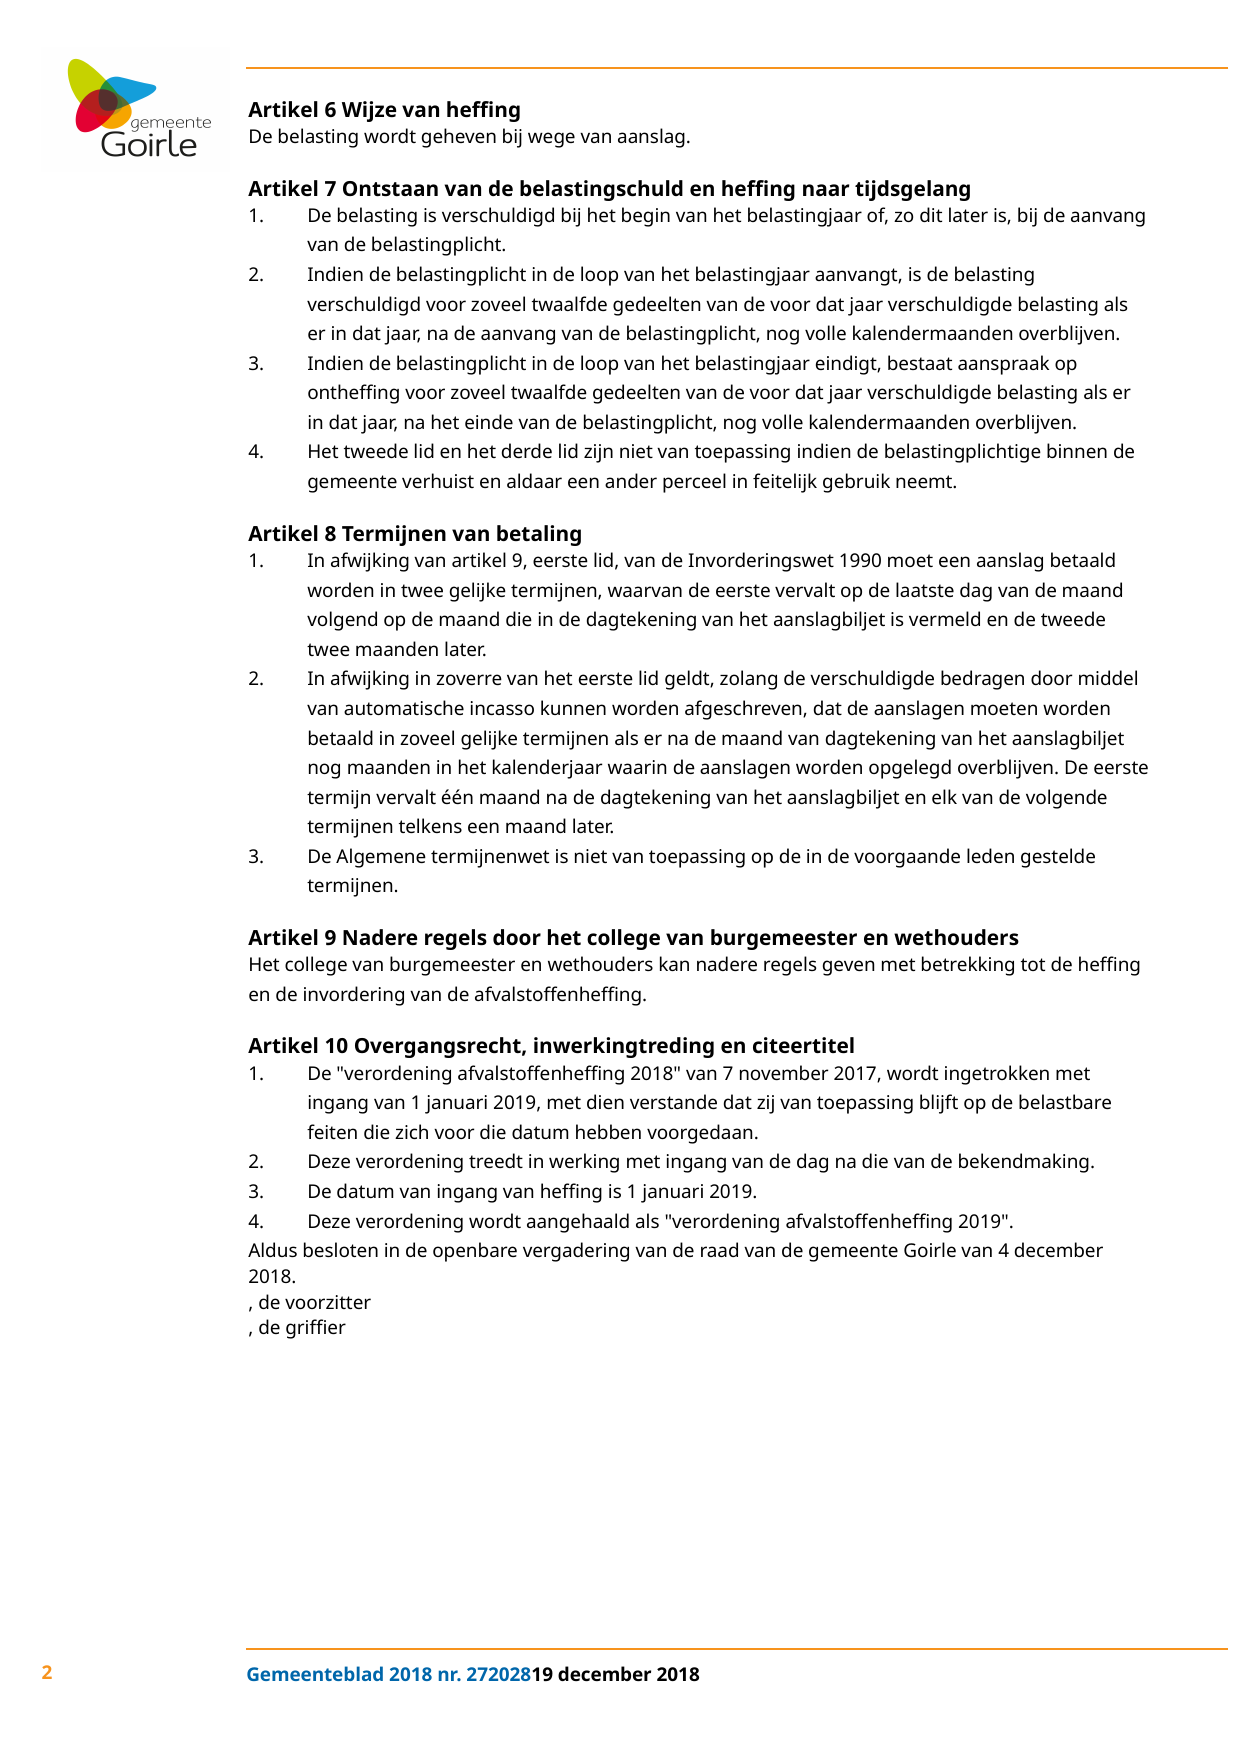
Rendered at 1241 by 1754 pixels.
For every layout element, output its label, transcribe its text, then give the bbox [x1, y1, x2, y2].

list De "verordening afvalstoffenheffing 2018" van 7 november 2017, wordt ingetrokken met ingang van 1 januari 2019, met dien verstande dat zij van toepassing blijft op de belastbare feiten die zich voor die datum hebben voorgedaan. [248, 1060, 1152, 1145]
list Deze verordening wordt aangehaald als "verordening afvalstoffenheffing 2019". [248, 1208, 1152, 1233]
list Deze verordening treedt in werking met ingang van de dag na die van de bekendmaking. [248, 1149, 1152, 1174]
list De belasting is verschuldigd bij het begin van het belastingjaar of, zo dit later is, bij de aanvang van de belastingplicht. [248, 202, 1152, 257]
list Indien de belastingplicht in de loop van het belastingjaar aanvangt, is de belasting verschuldigd voor zoveel twaalfde gedeelten van de voor dat jaar verschuldigde belasting als er in dat jaar, na de aanvang van de belastingplicht, nog volle kalendermaanden overblijven. [248, 261, 1152, 346]
list In afwijking van artikel 9, eerste lid, van de Invorderingswet 1990 moet een aanslag betaald worden in twee gelijke termijnen, waarvan de eerste vervalt op de laatste dag van de maand volgend op de maand die in de dagtekening van het aanslagbiljet is vermeld en de tweede twee maanden later. [248, 547, 1152, 662]
text , de voorzitter [248, 1289, 1152, 1314]
list Het tweede lid en het derde lid zijn niet van toepassing indien de belastingplichtige binnen de gemeente verhuist en aldaar een ander perceel in feitelijk gebruik neemt. [248, 439, 1152, 494]
text Artikel 6 Wijze van heffing [248, 95, 1152, 123]
text Het college van burgemeester en wethouders kan nadere regels geven met betrekking tot de heffing en de invordering van de afvalstoffenheffing. [248, 951, 1152, 1007]
list De Algemene termijnenwet is niet van toepassing op de in de voorgaande leden gestelde termijnen. [248, 843, 1152, 898]
list In afwijking in zoverre van het eerste lid geldt, zolang de verschuldigde bedragen door middel van automatische incasso kunnen worden afgeschreven, dat de aanslagen moeten worden betaald in zoveel gelijke termijnen als er na de maand van dagtekening van het aanslagbiljet nog maanden in het kalenderjaar waarin de aanslagen worden opgelegd overblijven. De eerste termijn vervalt één maand na de dagtekening van het aanslagbiljet en elk van de volgende termijnen telkens een maand later. [248, 666, 1152, 839]
picture [41, 47, 231, 172]
text Artikel 7 Ontstaan van de belastingschuld en heffing naar tijdsgelang [248, 174, 1152, 202]
text Artikel 8 Termijnen van betaling [248, 519, 1152, 547]
text Artikel 10 Overgangsrecht, inwerkingtreding en citeertitel [248, 1031, 1152, 1060]
list Indien de belastingplicht in de loop van het belastingjaar eindigt, bestaat aanspraak op ontheffing voor zoveel twaalfde gedeelten van de voor dat jaar verschuldigde belasting als er in dat jaar, na het einde van de belastingplicht, nog volle kalendermaanden overblijven. [248, 350, 1152, 435]
text De belasting wordt geheven bij wege van aanslag. [248, 123, 1152, 149]
list De datum van ingang van heffing is 1 januari 2019. [248, 1178, 1152, 1204]
text Aldus besloten in de openbare vergadering van de raad van de gemeente Goirle van 4 december 2018. [248, 1237, 1152, 1289]
text , de griffier [248, 1314, 1152, 1340]
text Artikel 9 Nadere regels door het college van burgemeester en wethouders [248, 923, 1152, 951]
